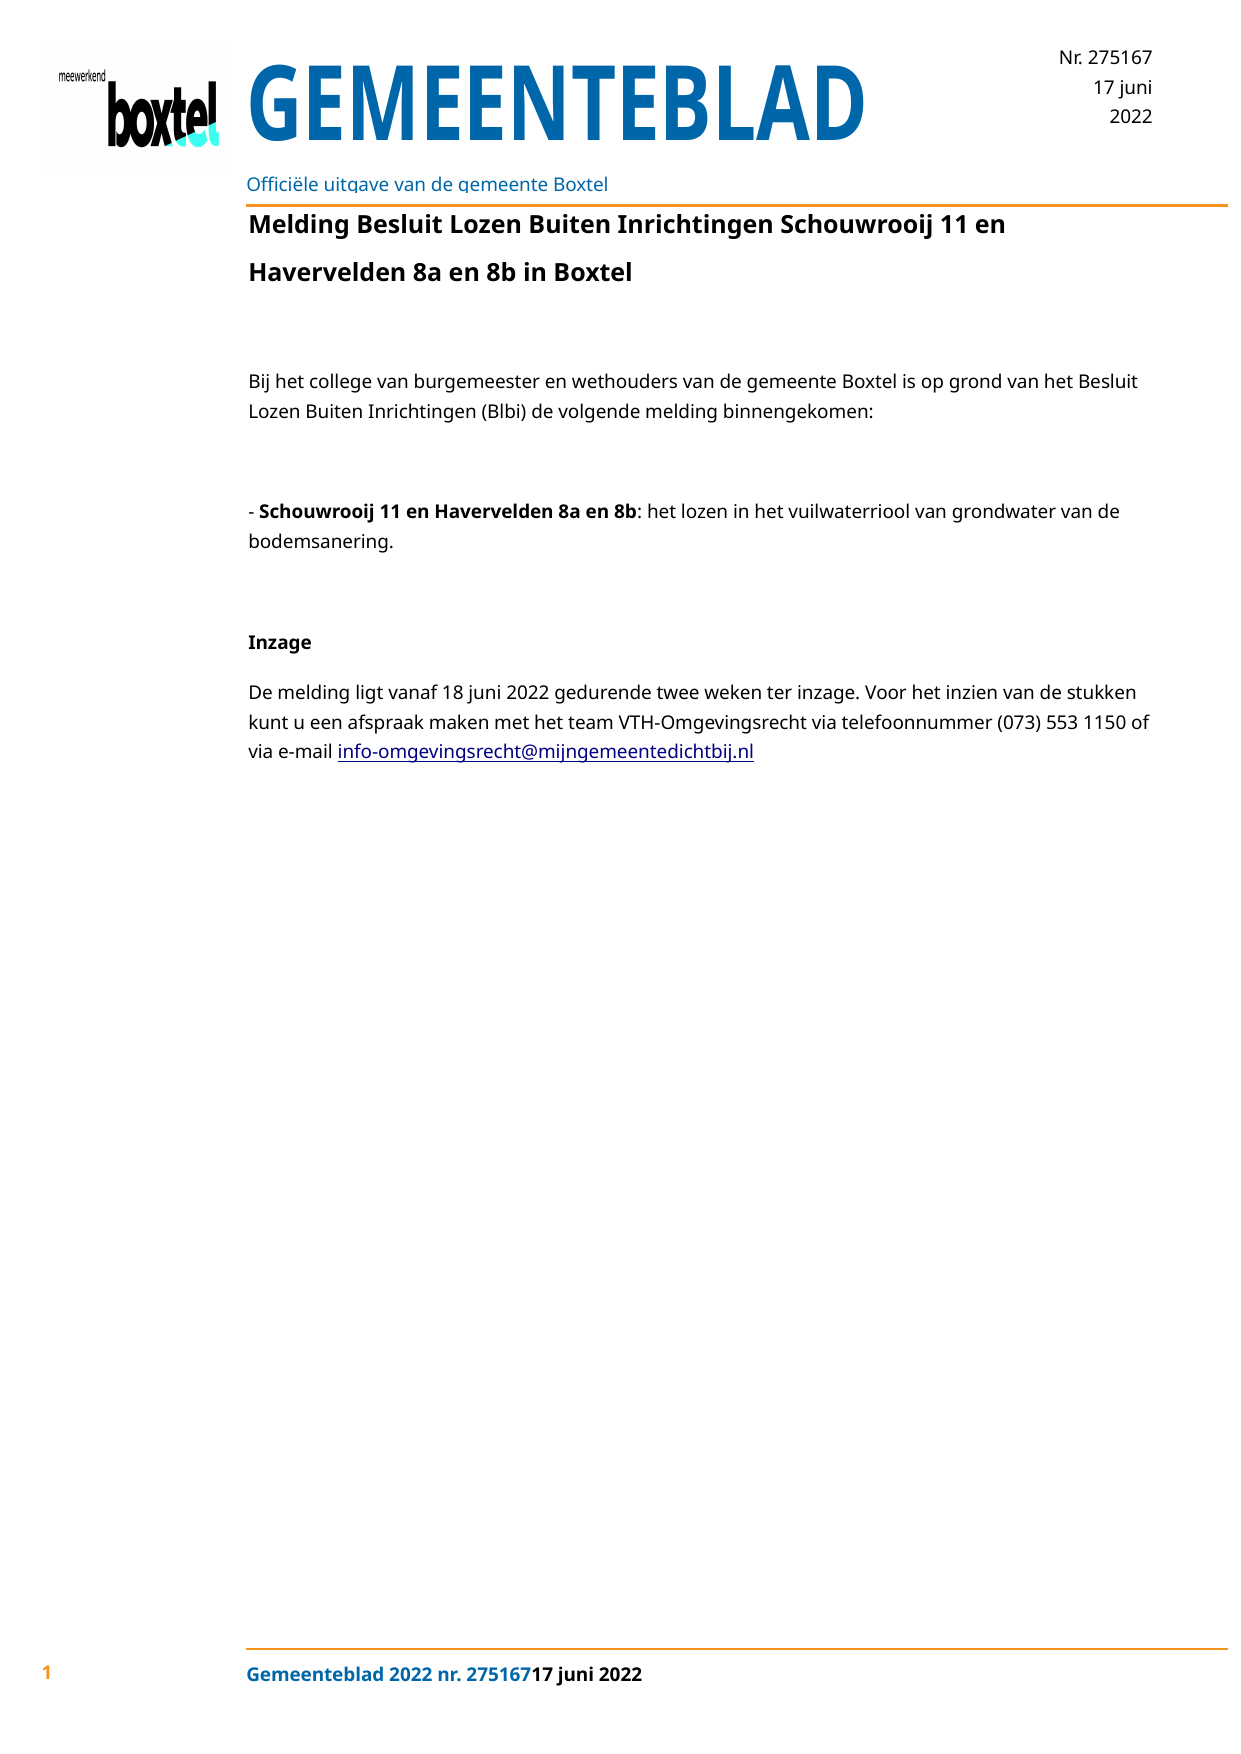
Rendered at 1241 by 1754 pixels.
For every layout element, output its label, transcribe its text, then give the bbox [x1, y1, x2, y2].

text De melding ligt vanaf 18 juni 2022 gedurende twee weken ter inzage. Voor het inzien van de stukken kunt u een afspraak maken met het team VTH-Omgevingsrecht via telefoonnummer (073) 553 1150 of via e-mail info-omgevingsrecht@mijngemeentedichtbij.nl [248, 679, 1152, 764]
text Bij het college van burgemeester en wethouders van de gemeente Boxtel is op grond van het Besluit Lozen Buiten Inrichtingen (Blbi) de volgende melding binnengekomen: [248, 368, 1152, 424]
text - Schouwrooij 11 en Havervelden 8a en 8b: het lozen in het vuilwaterriool van grondwater van de bodemsanering. [248, 499, 1152, 554]
text Inzage [248, 629, 1152, 655]
text Melding Besluit Lozen Buiten Inrichtingen Schouwrooij 11 en Havervelden 8a en 8b in Boxtel [248, 207, 1152, 288]
picture [41, 47, 231, 172]
